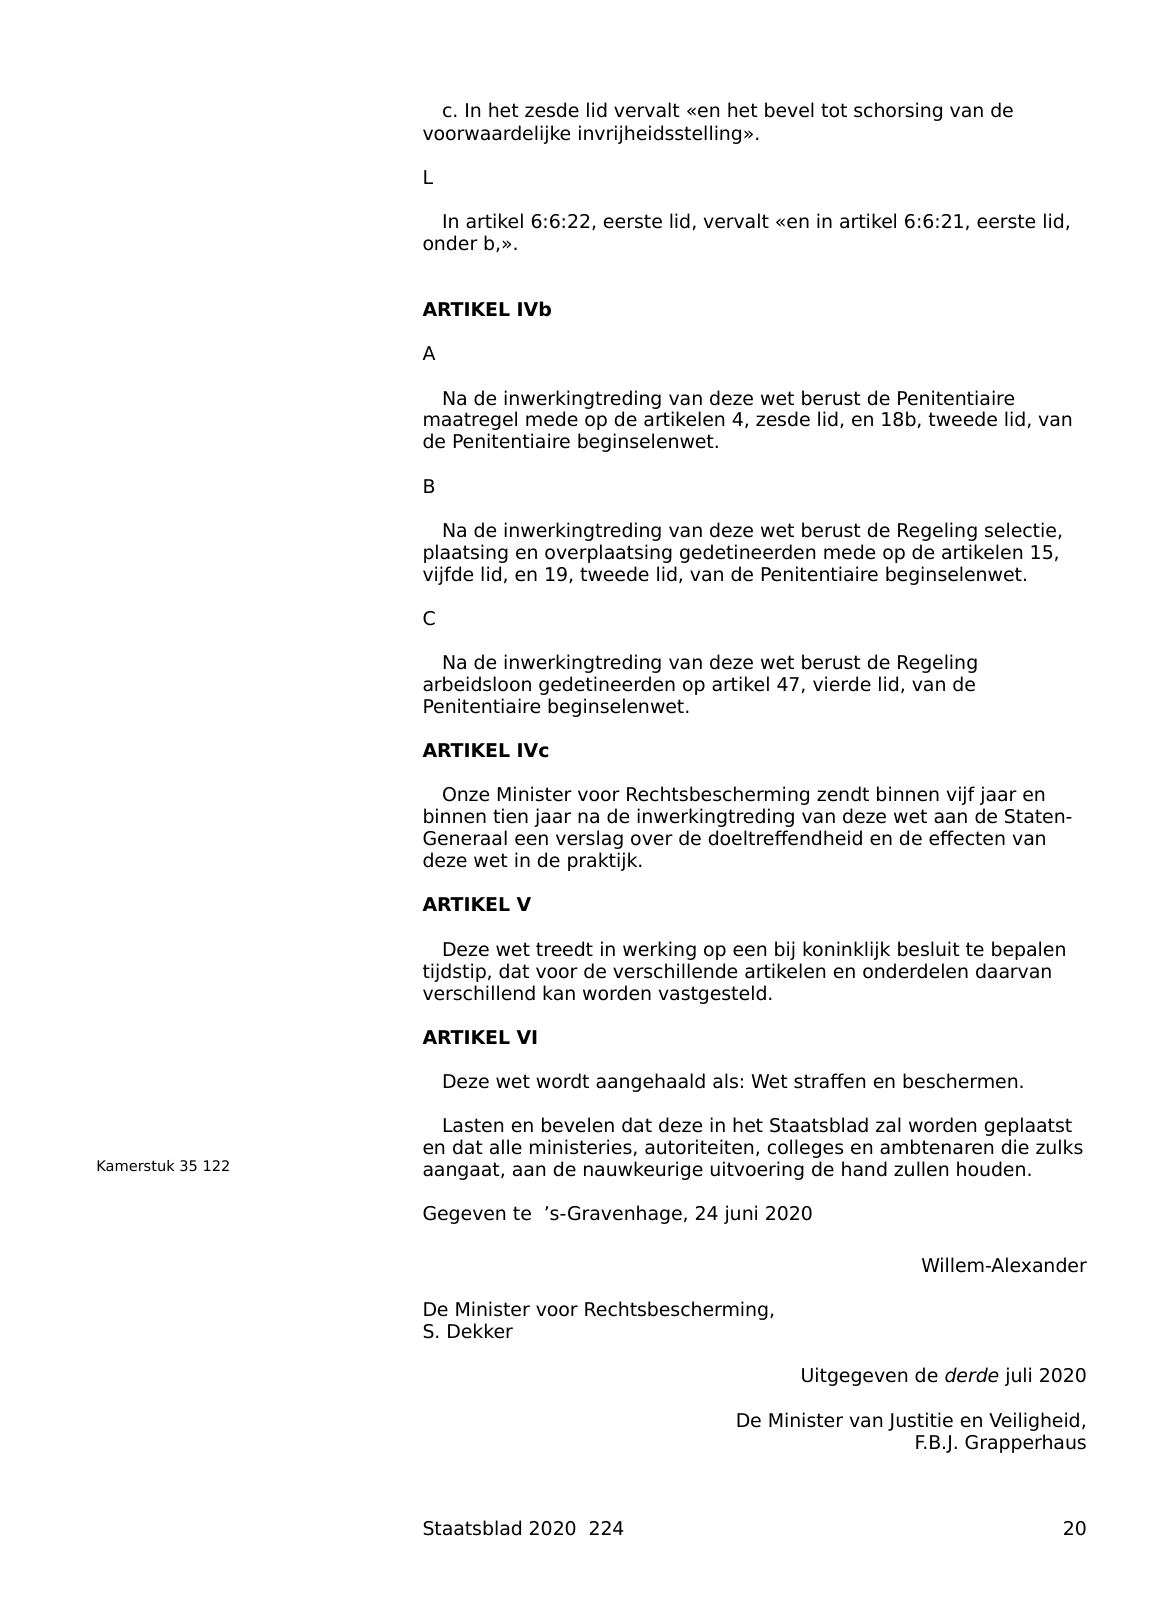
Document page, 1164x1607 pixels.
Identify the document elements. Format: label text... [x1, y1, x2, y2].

text De Minister voor Rechtsbescherming, S. Dekker [422, 1299, 1087, 1343]
text Willem-Alexander [422, 1255, 1087, 1277]
subtitle ARTIKEL V [422, 894, 1087, 916]
text Uitgegeven de derde juli 2020 [422, 1365, 1087, 1387]
text Na de inwerkingtreding van deze wet berust de Regeling selectie, plaatsing en overplaatsing gedetineerden mede op de artikelen 15, vijfde lid, en 19, tweede lid, van de Penitentiaire beginselenwet. [422, 520, 1087, 586]
text C [422, 608, 1087, 630]
text Gegeven te ’s-Gravenhage, 24 juni 2020 [422, 1203, 1087, 1225]
text L [422, 167, 1087, 188]
text B [422, 476, 1087, 497]
text Lasten en bevelen dat deze in het Staatsblad zal worden geplaatst en dat alle ministeries, autoriteiten, colleges en ambtenaren die zulks aangaat, aan de nauwkeurige uitvoering de hand zullen houden. [422, 1115, 1087, 1181]
text Deze wet wordt aangehaald als: Wet straffen en beschermen. [422, 1071, 1087, 1093]
text c. In het zesde lid vervalt «en het bevel tot schorsing van de voorwaardelijke invrijheidsstelling». [422, 100, 1087, 144]
text In artikel 6:6:22, eerste lid, vervalt «en in artikel 6:6:21, eerste lid, onder b,». [422, 211, 1087, 255]
text Deze wet treedt in werking op een bij koninklijk besluit te bepalen tijdstip, dat voor de verschillende artikelen en onderdelen daarvan verschillend kan worden vastgesteld. [422, 938, 1087, 1004]
subtitle ARTIKEL IVb [422, 299, 1087, 321]
text A [422, 343, 1087, 365]
subtitle ARTIKEL VI [422, 1027, 1087, 1049]
text Kamerstuk 35 122 [77, 1158, 396, 1175]
text Na de inwerkingtreding van deze wet berust de Regeling arbeidsloon gedetineerden op artikel 47, vierde lid, van de Penitentiaire beginselenwet. [422, 652, 1087, 718]
text Na de inwerkingtreding van deze wet berust de Penitentiaire maatregel mede op de artikelen 4, zesde lid, en 18b, tweede lid, van de Penitentiaire beginselenwet. [422, 387, 1087, 453]
text Onze Minister voor Rechtsbescherming zendt binnen vijf jaar en binnen tien jaar na de inwerkingtreding van deze wet aan de Staten-Generaal een verslag over de doeltreffendheid en de effecten van deze wet in de praktijk. [422, 784, 1087, 872]
subtitle ARTIKEL IVc [422, 740, 1087, 762]
text De Minister van Justitie en Veiligheid, F.B.J. Grapperhaus [422, 1409, 1087, 1453]
